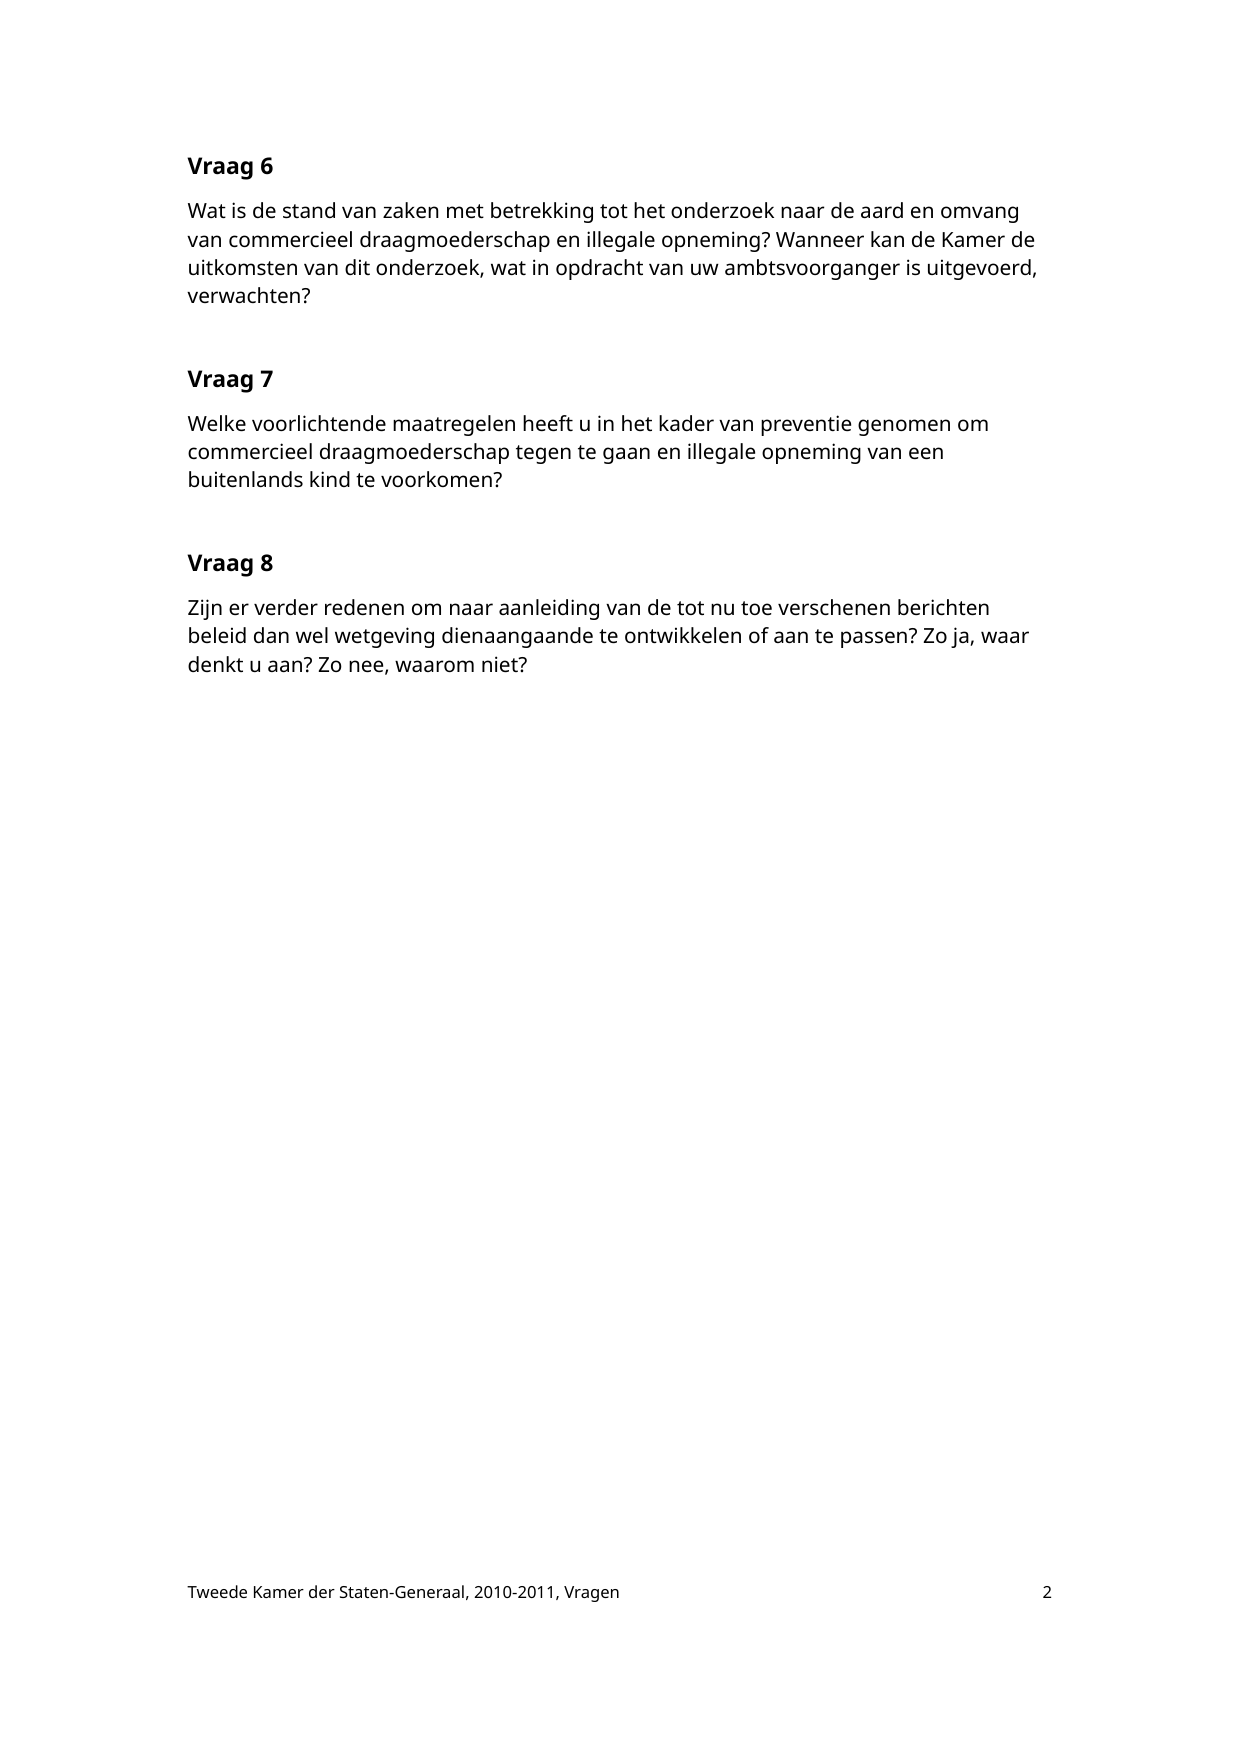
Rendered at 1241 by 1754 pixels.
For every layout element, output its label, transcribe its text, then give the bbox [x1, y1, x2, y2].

text Wat is de stand van zaken met betrekking tot het onderzoek naar de aard en omvang van commercieel draagmoederschap en illegale opneming? Wanneer kan de Kamer de uitkomsten van dit onderzoek, wat in opdracht van uw ambtsvoorganger is uitgevoerd, verwachten? [187, 196, 1053, 310]
subtitle Vraag 8 [187, 547, 1053, 578]
subtitle Vraag 7 [187, 362, 1053, 394]
text Zijn er verder redenen om naar aanleiding van de tot nu toe verschenen berichten beleid dan wel wetgeving dienaangaande te ontwikkelen of aan te passen? Zo ja, waar denkt u aan? Zo nee, waarom niet? [187, 593, 1053, 678]
text Welke voorlichtende maatregelen heeft u in het kader van preventie genomen om commercieel draagmoederschap tegen te gaan en illegale opneming van een buitenlands kind te voorkomen? [187, 409, 1053, 494]
subtitle Vraag 6 [187, 150, 1053, 181]
